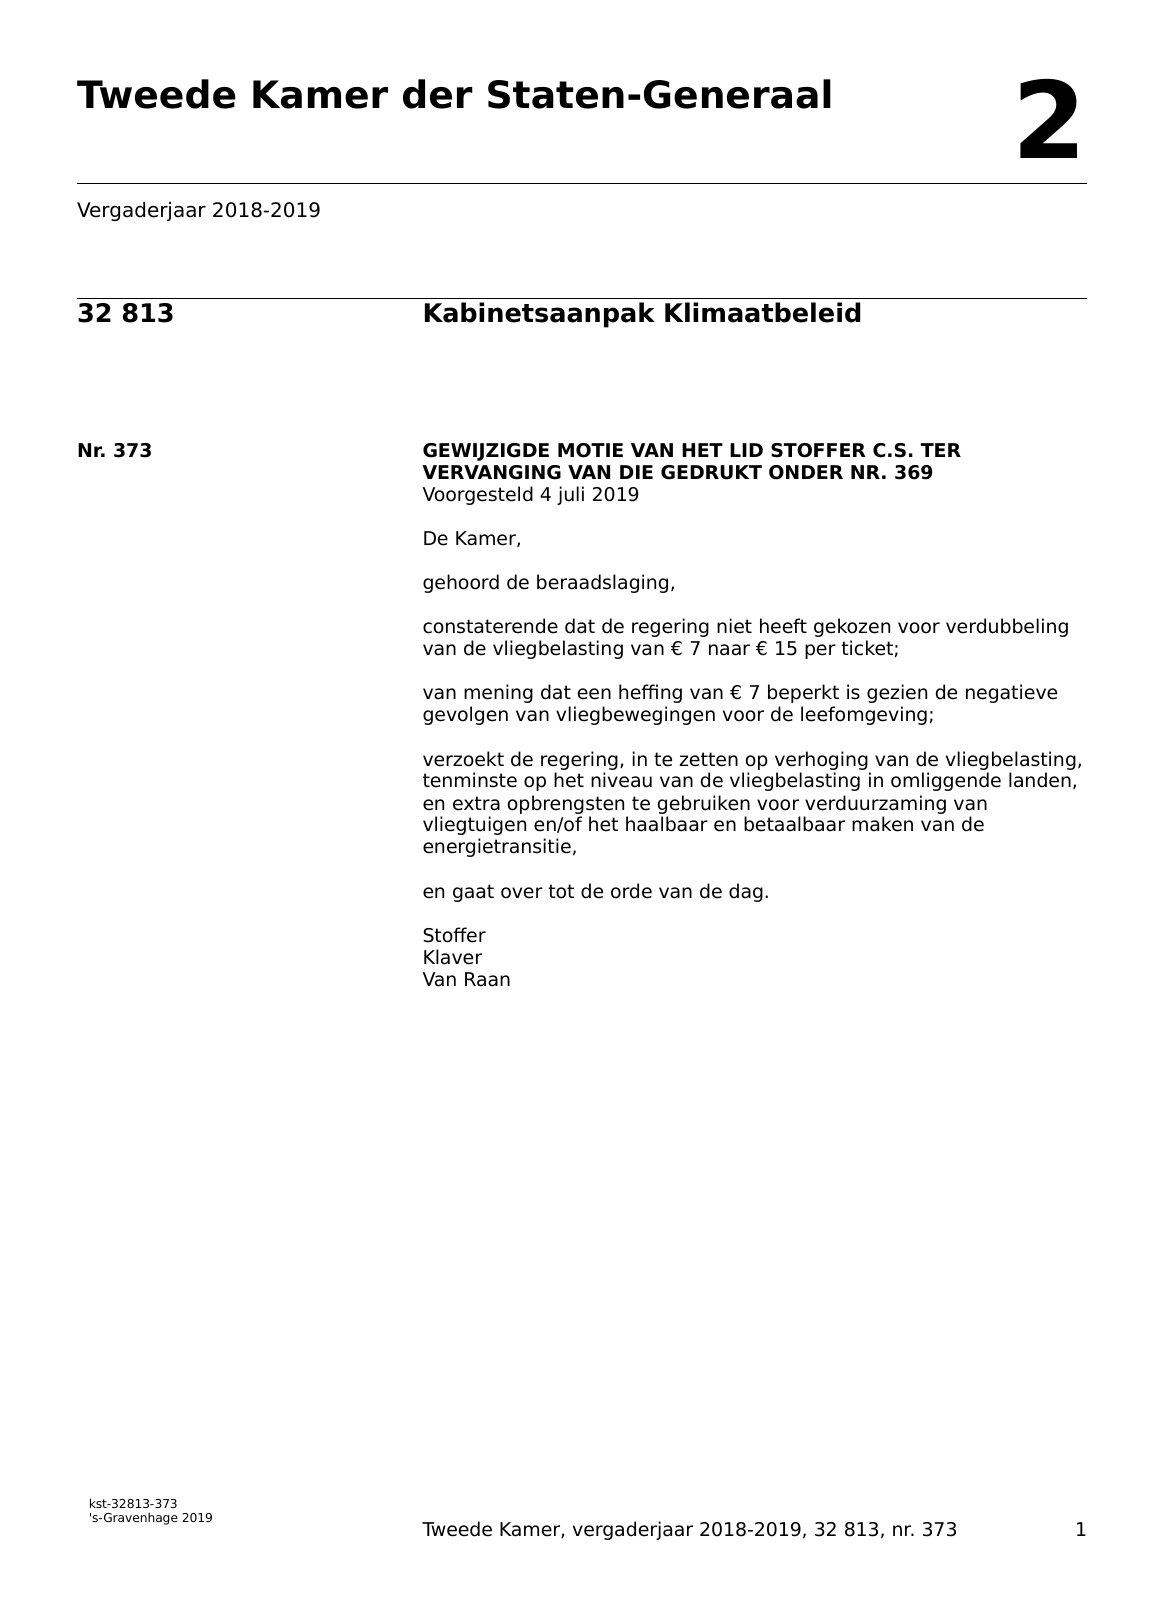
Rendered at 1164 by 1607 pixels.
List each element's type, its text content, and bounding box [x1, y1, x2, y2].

text Klaver [422, 947, 1087, 969]
text constaterende dat de regering niet heeft gekozen voor verdubbeling van de vliegbelasting van € 7 naar € 15 per ticket; [422, 616, 1087, 660]
text verzoekt de regering, in te zetten op verhoging van de vliegbelasting, tenminste op het niveau van de vliegbelasting in omliggende landen, en extra opbrengsten te gebruiken voor verduurzaming van vliegtuigen en/of het haalbaar en betaalbaar maken van de energietransitie, [422, 748, 1087, 858]
table_header Tweede Kamer der Staten-Generaal [77, 59, 886, 183]
table_cell Vergaderjaar 2018-2019 [77, 184, 1087, 298]
text Voorgesteld 4 juli 2019 [422, 484, 1087, 506]
subtitle 32 813 Kabinetsaanpak Klimaatbeleid [77, 299, 1087, 329]
text van mening dat een heffing van € 7 beperkt is gezien de negatieve gevolgen van vliegbewegingen voor de leefomgeving; [422, 682, 1087, 726]
text Van Raan [422, 969, 1087, 991]
subtitle Nr. 373 GEWIJZIGDE MOTIE VAN HET LID STOFFER C.S. TER VERVANGING VAN DIE GEDRUKT ONDER NR. 369 [77, 440, 1087, 484]
text kst-32813-373 [88, 1497, 323, 1511]
text De Kamer, [422, 528, 1087, 550]
table_header 2 [886, 59, 1087, 183]
text 's-Gravenhage 2019 [88, 1511, 323, 1525]
text gehoord de beraadslaging, [422, 572, 1087, 594]
text Stoffer [422, 925, 1087, 947]
text en gaat over tot de orde van de dag. [422, 881, 1087, 902]
